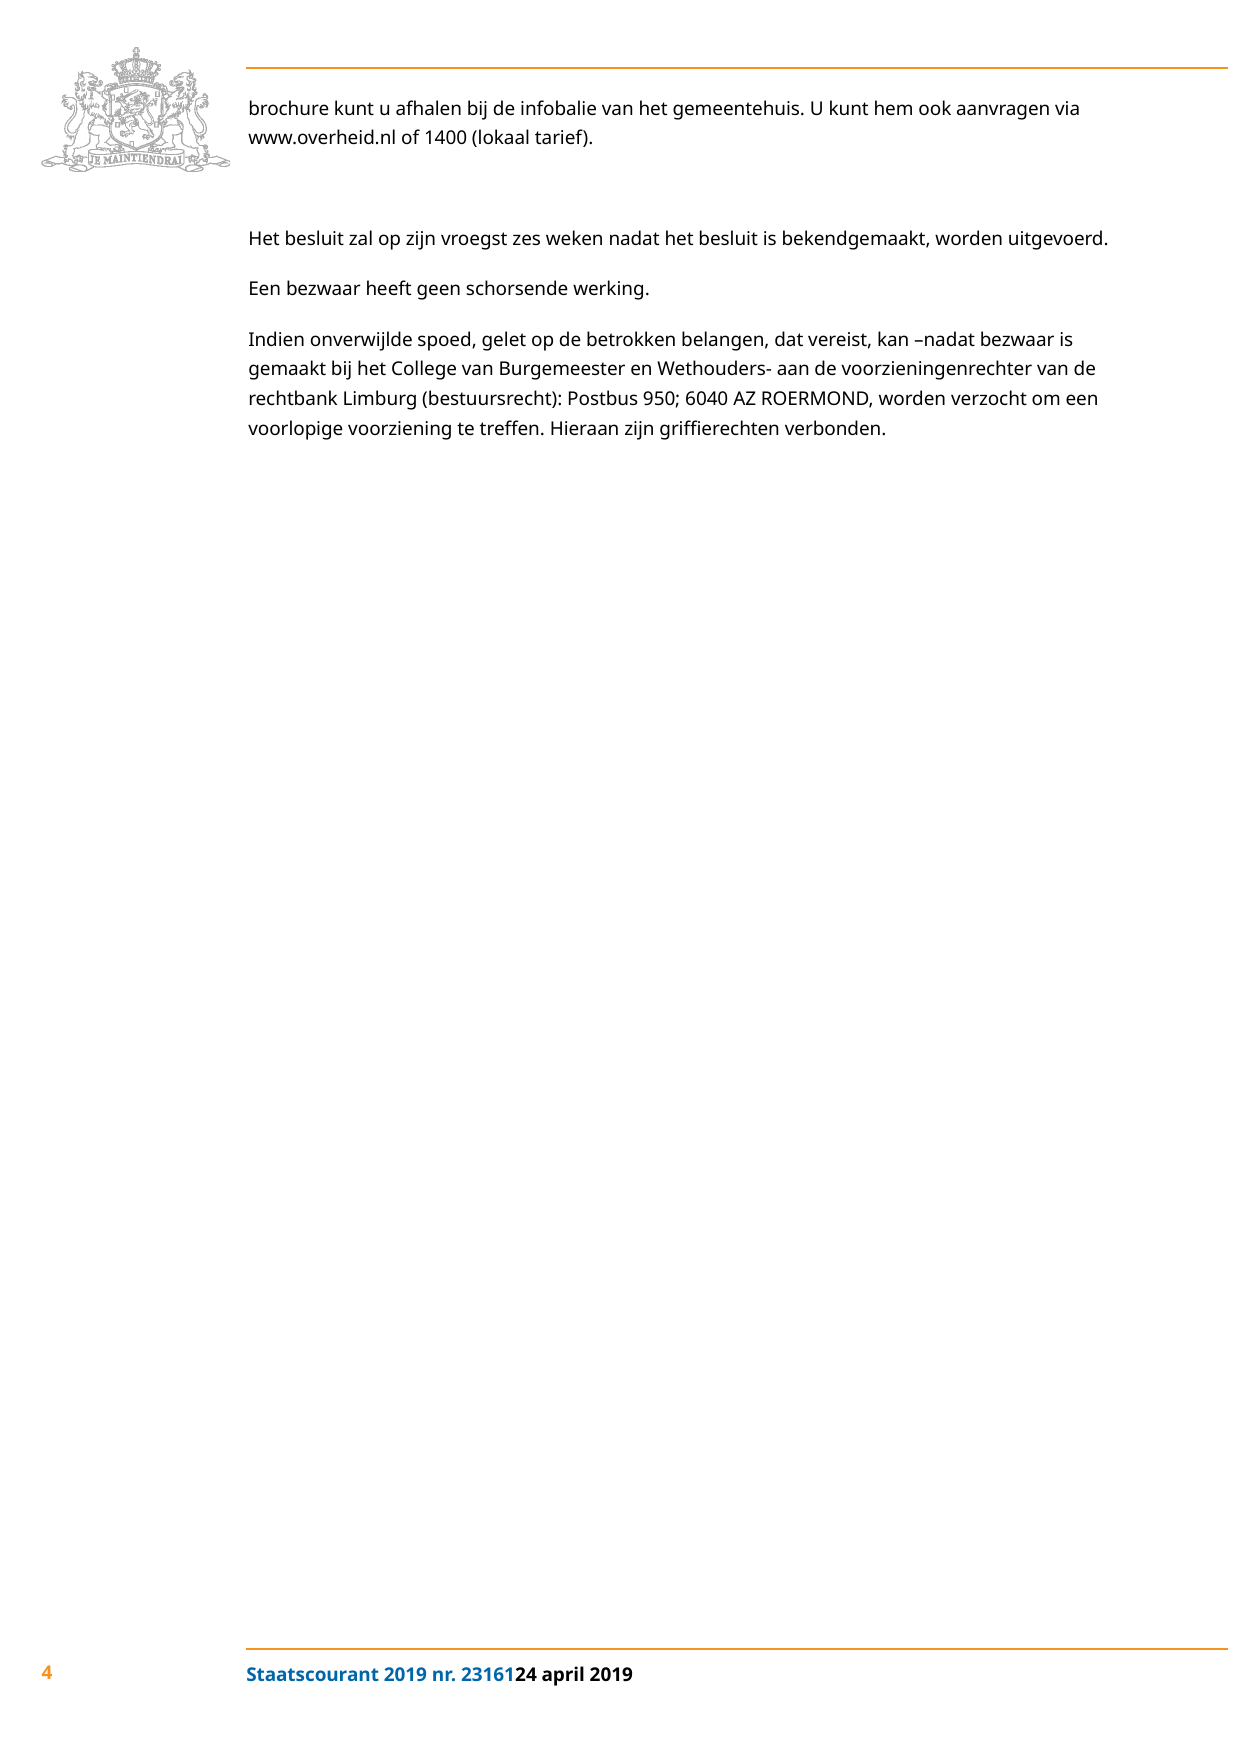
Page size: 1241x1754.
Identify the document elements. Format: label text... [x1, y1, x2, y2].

text Een bezwaar heeft geen schorsende werking. [248, 276, 1152, 301]
picture [41, 47, 231, 172]
text Het besluit zal op zijn vroegst zes weken nadat het besluit is bekendgemaakt, worden uitgevoerd. [248, 225, 1152, 251]
text Indien onverwijlde spoed, gelet op de betrokken belangen, dat vereist, kan –nadat bezwaar is gemaakt bij het College van Burgemeester en Wethouders- aan de voorzieningenrechter van de rechtbank Limburg (bestuursrecht): Postbus 950; 6040 AZ ROERMOND, worden verzocht om een voorlopige voorziening te treffen. Hieraan zijn griffierechten verbonden. [248, 326, 1152, 441]
text brochure kunt u afhalen bij de infobalie van het gemeentehuis. U kunt hem ook aanvragen via www.overheid.nl of 1400 (lokaal tarief). [248, 95, 1152, 150]
